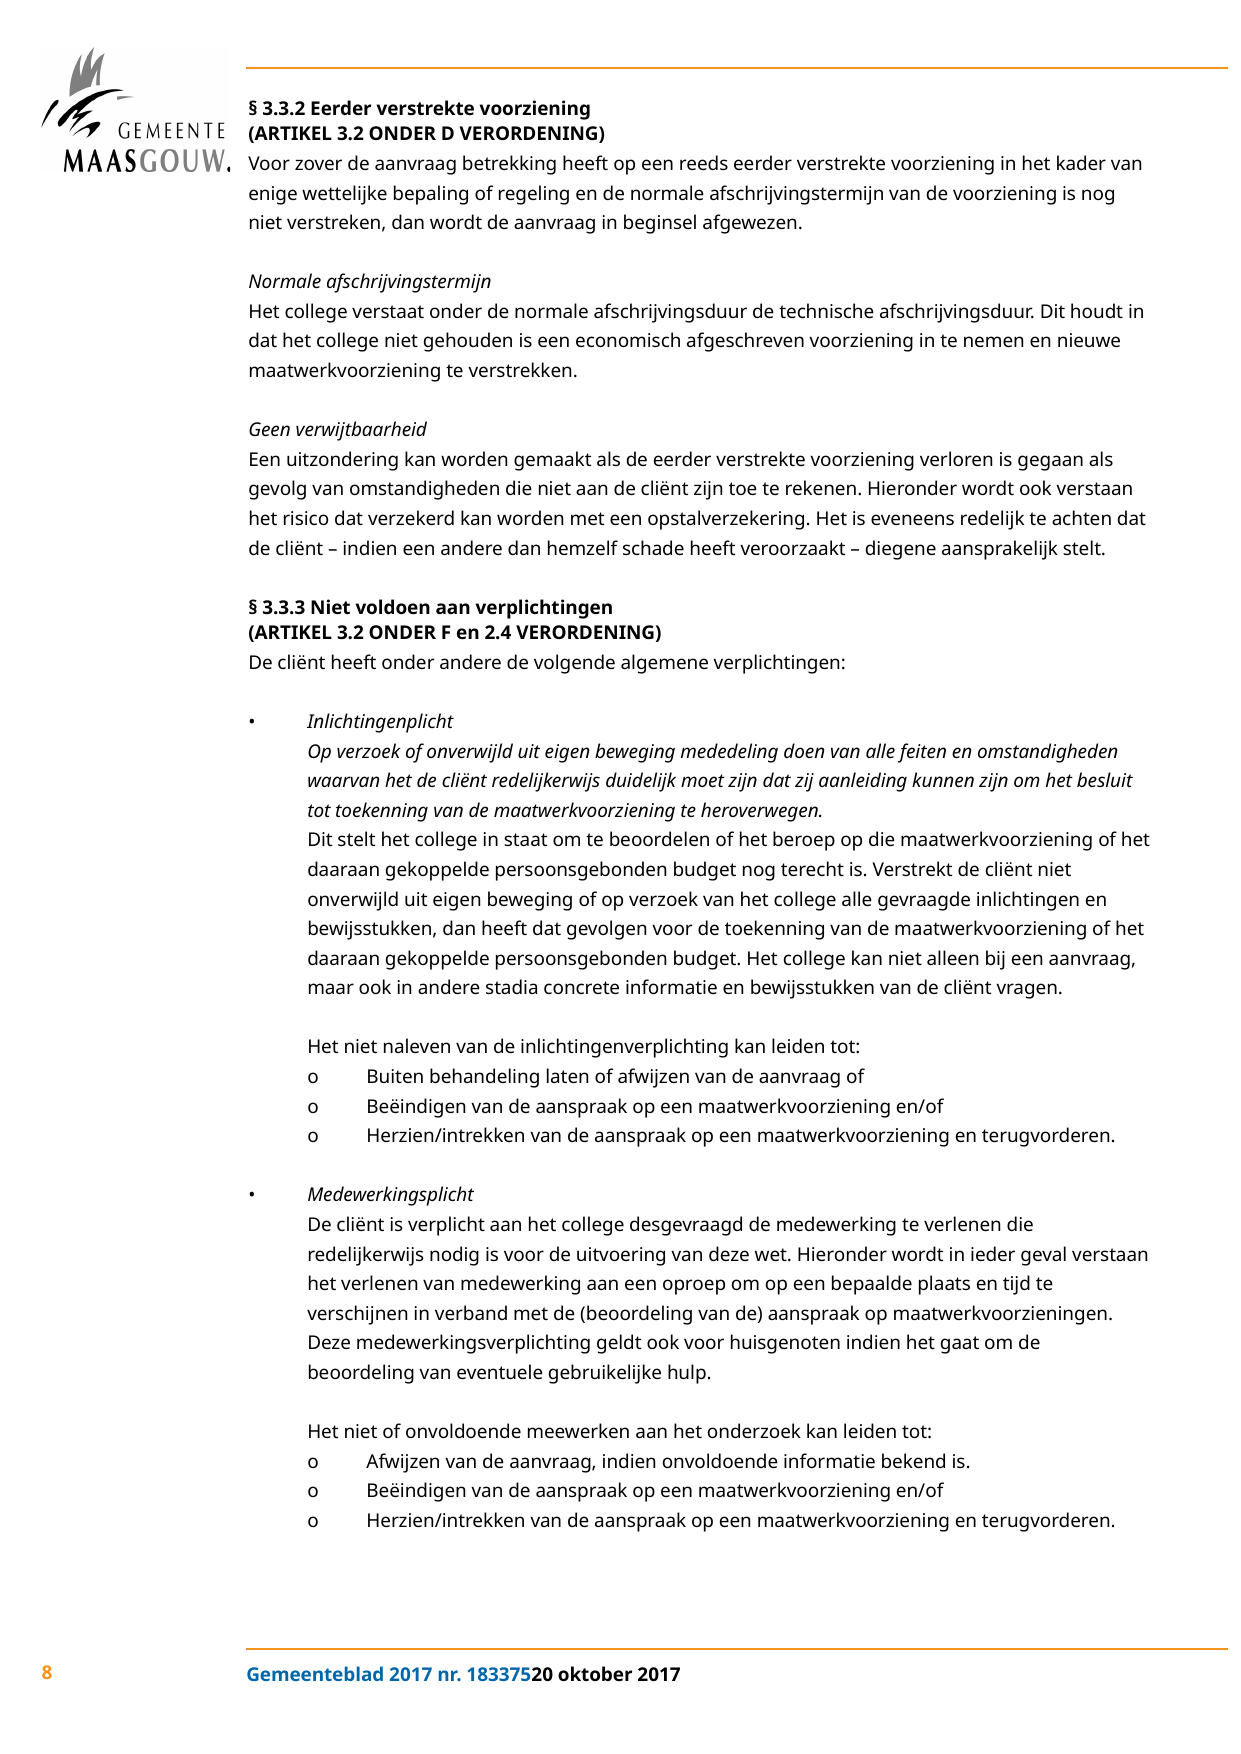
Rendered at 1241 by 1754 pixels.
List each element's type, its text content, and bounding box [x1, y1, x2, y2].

text Voor zover de aanvraag betrekking heeft op een reeds eerder verstrekte voorziening in het kader van enige wettelijke bepaling of regeling en de normale afschrijvingstermijn van de voorziening is nog niet verstreken, dan wordt de aanvraag in beginsel afgewezen. [248, 150, 1152, 235]
list Buiten behandeling laten of afwijzen van de aanvraag of [307, 1063, 1152, 1089]
text Het college verstaat onder de normale afschrijvingsduur de technische afschrijvingsduur. Dit houdt in dat het college niet gehouden is een economisch afgeschreven voorziening in te nemen en nieuwe maatwerkvoorziening te verstrekken. [248, 298, 1152, 383]
list Op verzoek of onverwijld uit eigen beweging mededeling doen van alle feiten en omstandigheden waarvan het de cliënt redelijkerwijs duidelijk moet zijn dat zij aanleiding kunnen zijn om het besluit tot toekenning van de maatwerkvoorziening te heroverwegen. [248, 738, 1152, 823]
list Herzien/intrekken van de aanspraak op een maatwerkvoorziening en terugvorderen. [307, 1122, 1152, 1148]
text Geen verwijtbaarheid [248, 416, 1152, 442]
list Herzien/intrekken van de aanspraak op een maatwerkvoorziening en terugvorderen. [307, 1507, 1152, 1533]
list Inlichtingenplicht [248, 708, 1152, 734]
text De cliënt heeft onder andere de volgende algemene verplichtingen: [248, 649, 1152, 675]
text Een uitzondering kan worden gemaakt als de eerder verstrekte voorziening verloren is gegaan als gevolg van omstandigheden die niet aan de cliënt zijn toe te rekenen. Hieronder wordt ook verstaan het risico dat verzekerd kan worden met een opstalverzekering. Het is eveneens redelijk te achten dat de cliënt – indien een andere dan hemzelf schade heeft veroorzaakt – diegene aansprakelijk stelt. [248, 446, 1152, 560]
text § 3.3.3 Niet voldoen aan verplichtingen [248, 594, 1152, 619]
list Medewerkingsplicht [248, 1182, 1152, 1207]
list De cliënt is verplicht aan het college desgevraagd de medewerking te verlenen die redelijkerwijs nodig is voor de uitvoering van deze wet. Hieronder wordt in ieder geval verstaan het verlenen van medewerking aan een oproep om op een bepaalde plaats en tijd te verschijnen in verband met de (beoordeling van de) aanspraak op maatwerkvoorzieningen. Deze medewerkingsverplichting geldt ook voor huisgenoten indien het gaat om de beoordeling van eventuele gebruikelijke hulp. [248, 1211, 1152, 1385]
text Normale afschrijvingstermijn [248, 268, 1152, 294]
list Afwijzen van de aanvraag, indien onvoldoende informatie bekend is. [307, 1448, 1152, 1474]
text (ARTIKEL 3.2 ONDER F en 2.4 VERORDENING) [248, 619, 1152, 645]
text (ARTIKEL 3.2 ONDER D VERORDENING) [248, 121, 1152, 146]
picture [41, 47, 231, 172]
text § 3.3.2 Eerder verstrekte voorziening [248, 95, 1152, 121]
list Beëindigen van de aanspraak op een maatwerkvoorziening en/of [307, 1093, 1152, 1119]
list Het niet of onvoldoende meewerken aan het onderzoek kan leiden tot: [248, 1418, 1152, 1444]
list Beëindigen van de aanspraak op een maatwerkvoorziening en/of [307, 1477, 1152, 1503]
list Dit stelt het college in staat om te beoordelen of het beroep op die maatwerkvoorziening of het daaraan gekoppelde persoonsgebonden budget nog terecht is. Verstrekt de cliënt niet onverwijld uit eigen beweging of op verzoek van het college alle gevraagde inlichtingen en bewijsstukken, dan heeft dat gevolgen voor de toekenning van de maatwerkvoorziening of het daaraan gekoppelde persoonsgebonden budget. Het college kan niet alleen bij een aanvraag, maar ook in andere stadia concrete informatie en bewijsstukken van de cliënt vragen. [248, 827, 1152, 1000]
list Het niet naleven van de inlichtingenverplichting kan leiden tot: [248, 1034, 1152, 1059]
